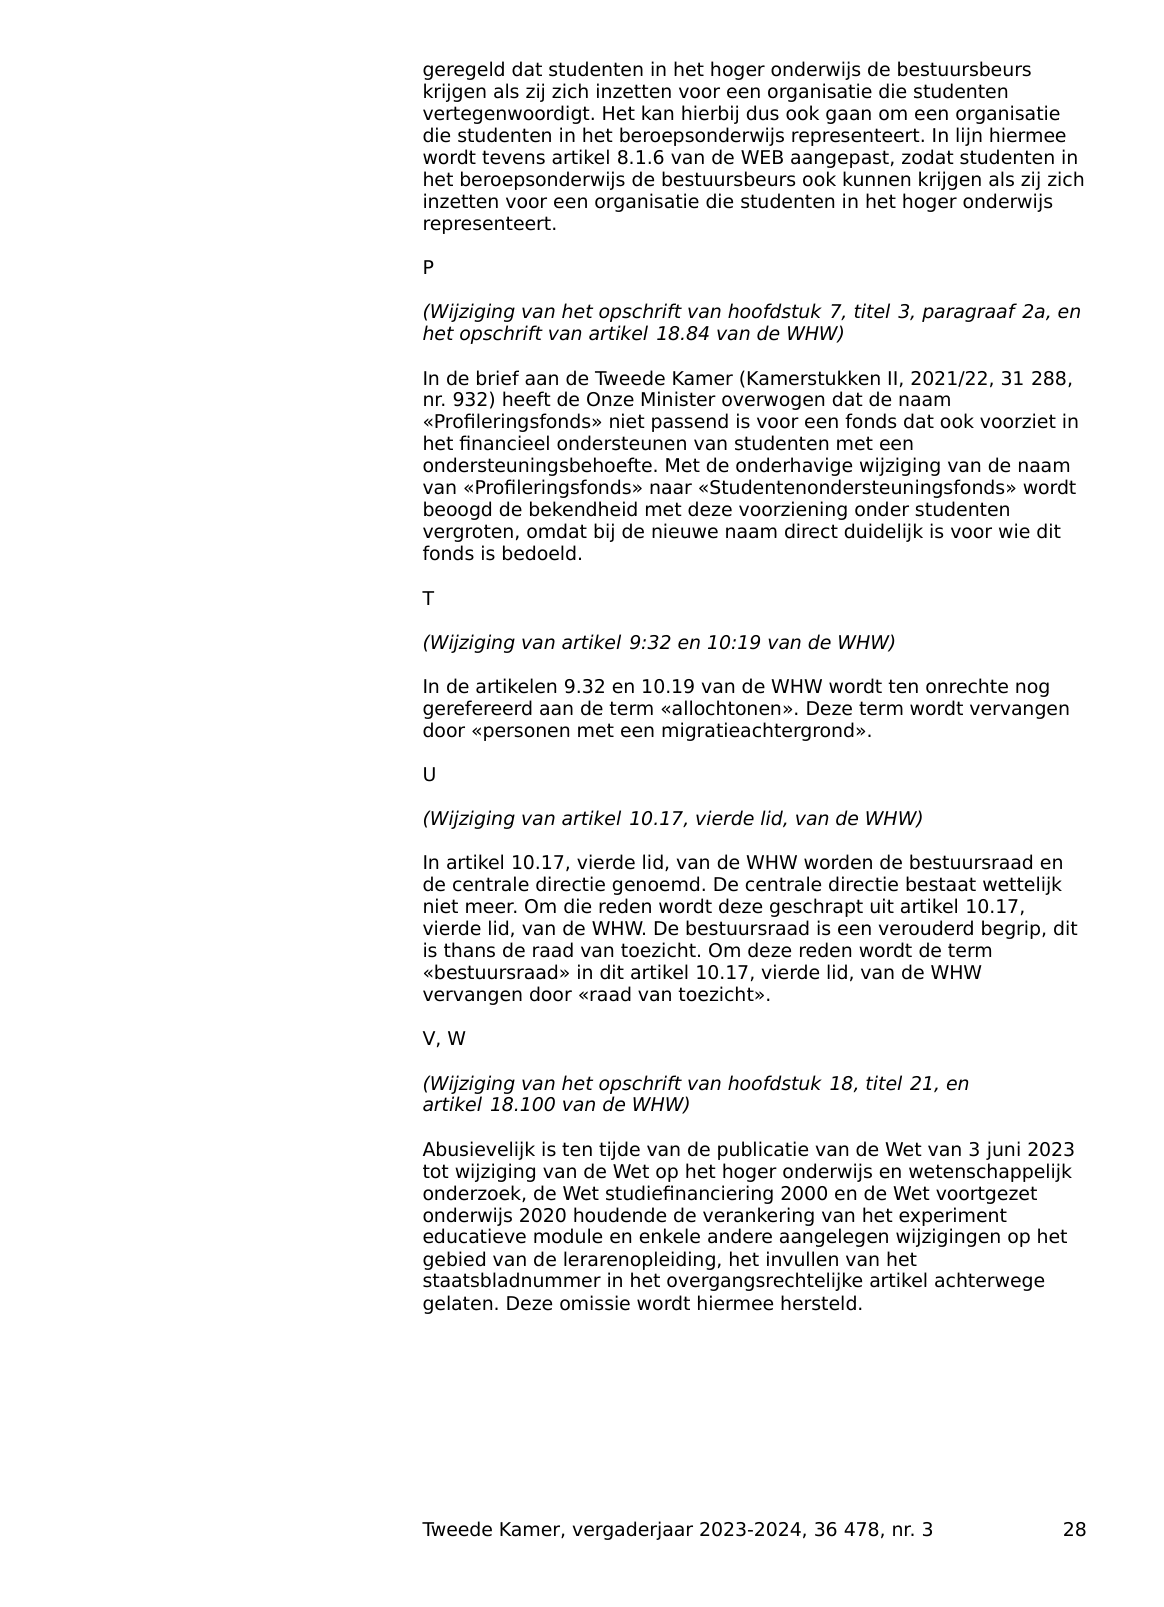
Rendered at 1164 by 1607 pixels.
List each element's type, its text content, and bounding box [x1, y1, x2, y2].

text In de artikelen 9.32 en 10.19 van de WHW wordt ten onrechte nog gerefereerd aan de term «allochtonen». Deze term wordt vervangen door «personen met een migratieachtergrond». [422, 676, 1087, 742]
subtitle V, W [422, 1028, 1087, 1050]
subtitle (Wijziging van artikel 10.17, vierde lid, van de WHW) [422, 808, 1087, 830]
text In de brief aan de Tweede Kamer (Kamerstukken II, 2021/22, 31 288, nr. 932) heeft de Onze Minister overwogen dat de naam «Profileringsfonds» niet passend is voor een fonds dat ook voorziet in het financieel ondersteunen van studenten met een ondersteuningsbehoefte. Met de onderhavige wijziging van de naam van «Profileringsfonds» naar «Studentenondersteuningsfonds» wordt beoogd de bekendheid met deze voorziening onder studenten vergroten, omdat bij de nieuwe naam direct duidelijk is voor wie dit fonds is bedoeld. [422, 367, 1087, 565]
subtitle T [422, 587, 1087, 609]
text geregeld dat studenten in het hoger onderwijs de bestuursbeurs krijgen als zij zich inzetten voor een organisatie die studenten vertegenwoordigt. Het kan hierbij dus ook gaan om een organisatie die studenten in het beroepsonderwijs representeert. In lijn hiermee wordt tevens artikel 8.1.6 van de WEB aangepast, zodat studenten in het beroepsonderwijs de bestuursbeurs ook kunnen krijgen als zij zich inzetten voor een organisatie die studenten in het hoger onderwijs representeert. [422, 59, 1087, 235]
subtitle P [422, 257, 1087, 279]
subtitle U [422, 764, 1087, 786]
subtitle (Wijziging van artikel 9:32 en 10:19 van de WHW) [422, 632, 1087, 653]
text Abusievelijk is ten tijde van de publicatie van de Wet van 3 juni 2023 tot wijziging van de Wet op het hoger onderwijs en wetenschappelijk onderzoek, de Wet studiefinanciering 2000 en de Wet voortgezet onderwijs 2020 houdende de verankering van het experiment educatieve module en enkele andere aangelegen wijzigingen op het gebied van de lerarenopleiding, het invullen van het staatsbladnummer in het overgangsrechtelijke artikel achterwege gelaten. Deze omissie wordt hiermee hersteld. [422, 1138, 1087, 1314]
text In artikel 10.17, vierde lid, van de WHW worden de bestuursraad en de centrale directie genoemd. De centrale directie bestaat wettelijk niet meer. Om die reden wordt deze geschrapt uit artikel 10.17, vierde lid, van de WHW. De bestuursraad is een verouderd begrip, dit is thans de raad van toezicht. Om deze reden wordt de term «bestuursraad» in dit artikel 10.17, vierde lid, van de WHW vervangen door «raad van toezicht». [422, 852, 1087, 1006]
subtitle (Wijziging van het opschrift van hoofdstuk 7, titel 3, paragraaf 2a, en het opschrift van artikel 18.84 van de WHW) [422, 301, 1087, 345]
subtitle (Wijziging van het opschrift van hoofdstuk 18, titel 21, en artikel 18.100 van de WHW) [422, 1072, 1087, 1116]
